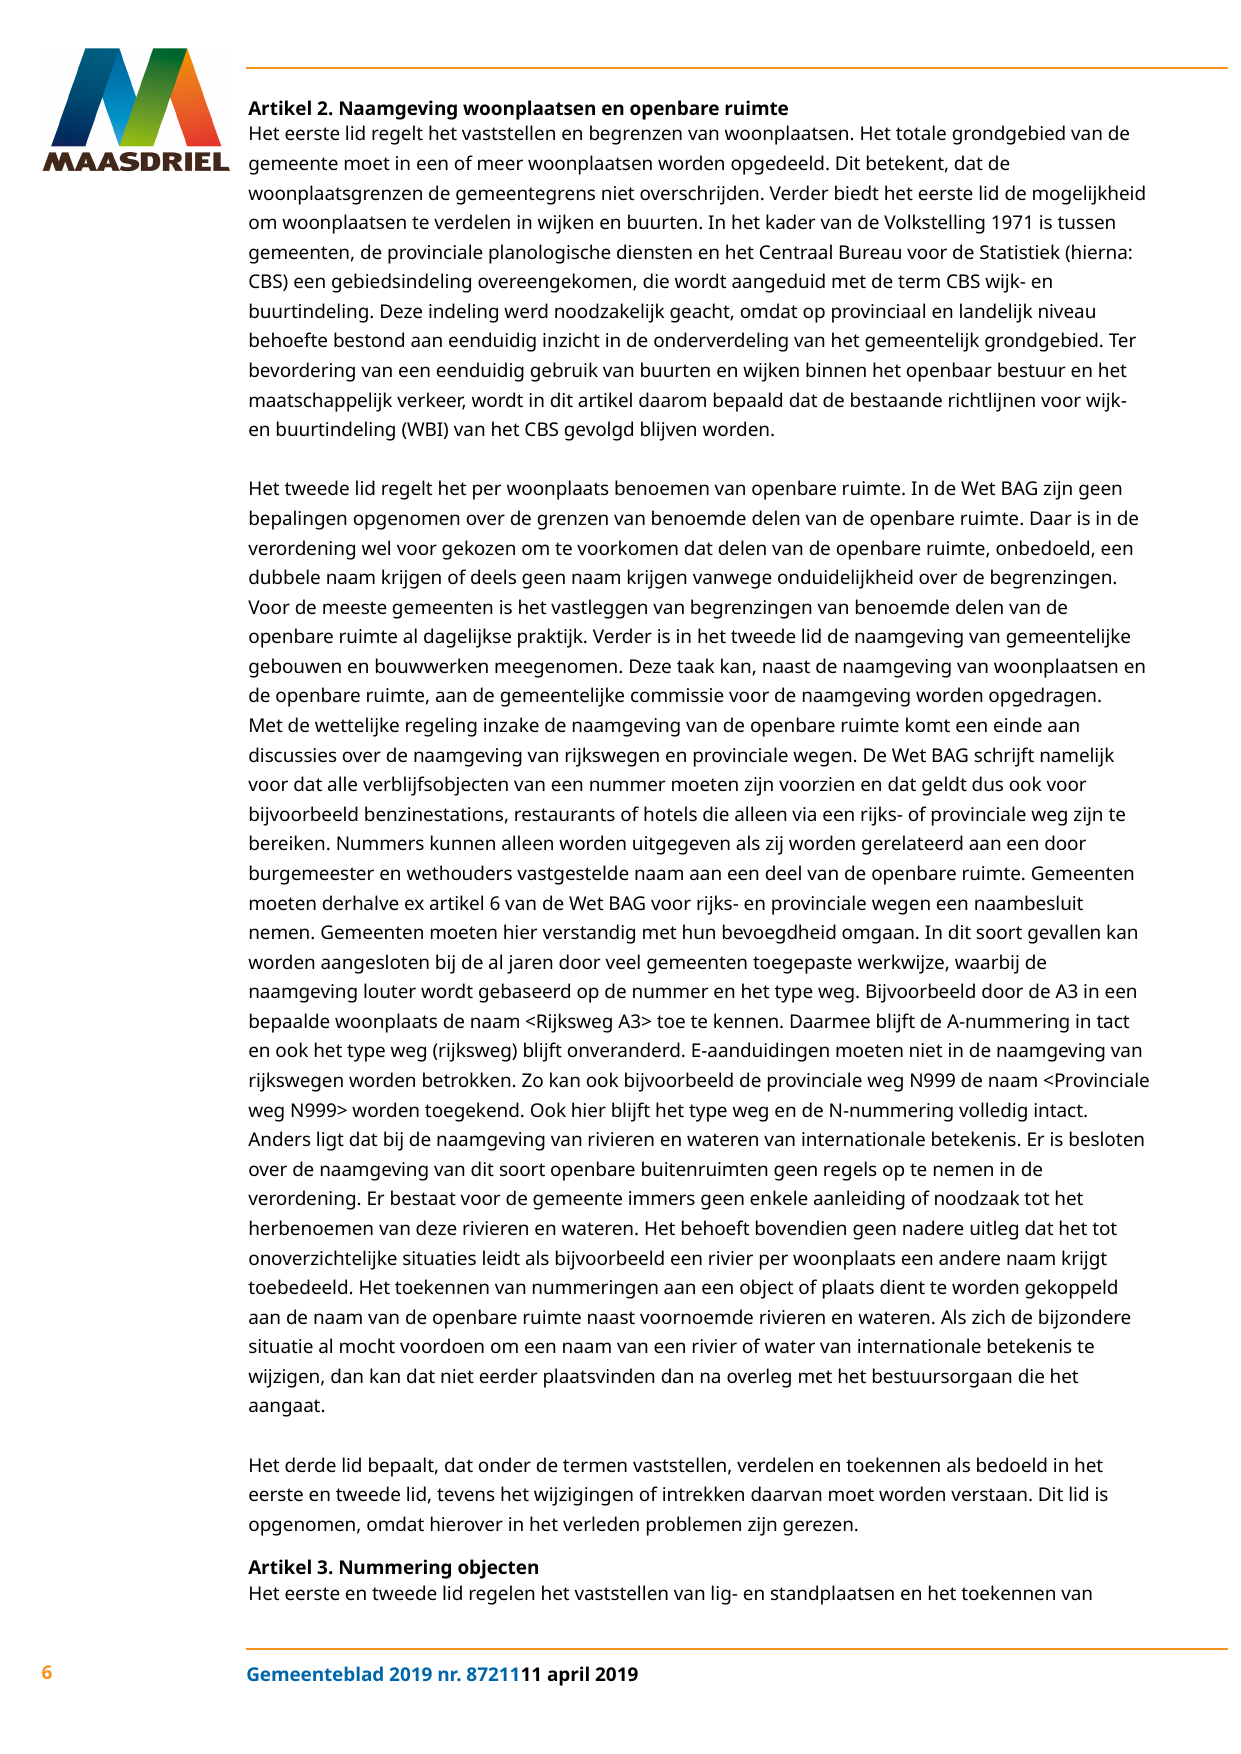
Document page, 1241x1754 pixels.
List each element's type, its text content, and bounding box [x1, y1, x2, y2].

text Anders ligt dat bij de naamgeving van rivieren en wateren van internationale betekenis. Er is besloten over de naamgeving van dit soort openbare buitenruimten geen regels op te nemen in de verordening. Er bestaat voor de gemeente immers geen enkele aanleiding of noodzaak tot het herbenoemen van deze rivieren en wateren. Het behoeft bovendien geen nadere uitleg dat het tot onoverzichtelijke situaties leidt als bijvoorbeeld een rivier per woonplaats een andere naam krijgt toebedeeld. Het toekennen van nummeringen aan een object of plaats dient te worden gekoppeld aan de naam van de openbare ruimte naast voornoemde rivieren en wateren. Als zich de bijzondere situatie al mocht voordoen om een naam van een rivier of water van internationale betekenis te wijzigen, dan kan dat niet eerder plaatsvinden dan na overleg met het bestuursorgaan die het aangaat. [248, 1126, 1152, 1418]
text Artikel 2. Naamgeving woonplaatsen en openbare ruimte [248, 95, 1152, 121]
text Het eerste en tweede lid regelen het vaststellen van lig- en standplaatsen en het toekennen van [248, 1580, 1152, 1606]
text Het tweede lid regelt het per woonplaats benoemen van openbare ruimte. In de Wet BAG zijn geen bepalingen opgenomen over de grenzen van benoemde delen van de openbare ruimte. Daar is in de verordening wel voor gekozen om te voorkomen dat delen van de openbare ruimte, onbedoeld, een dubbele naam krijgen of deels geen naam krijgen vanwege onduidelijkheid over de begrenzingen. Voor de meeste gemeenten is het vastleggen van begrenzingen van benoemde delen van de openbare ruimte al dagelijkse praktijk. Verder is in het tweede lid de naamgeving van gemeentelijke gebouwen en bouwwerken meegenomen. Deze taak kan, naast de naamgeving van woonplaatsen en de openbare ruimte, aan de gemeentelijke commissie voor de naamgeving worden opgedragen. [248, 476, 1152, 708]
text Met de wettelijke regeling inzake de naamgeving van de openbare ruimte komt een einde aan discussies over de naamgeving van rijkswegen en provinciale wegen. De Wet BAG schrijft namelijk voor dat alle verblijfsobjecten van een nummer moeten zijn voorzien en dat geldt dus ook voor bijvoorbeeld benzinestations, restaurants of hotels die alleen via een rijks- of provinciale weg zijn te bereiken. Nummers kunnen alleen worden uitgegeven als zij worden gerelateerd aan een door burgemeester en wethouders vastgestelde naam aan een deel van de openbare ruimte. Gemeenten moeten derhalve ex artikel 6 van de Wet BAG voor rijks- en provinciale wegen een naambesluit nemen. Gemeenten moeten hier verstandig met hun bevoegdheid omgaan. In dit soort gevallen kan worden aangesloten bij de al jaren door veel gemeenten toegepaste werkwijze, waarbij de naamgeving louter wordt gebaseerd op de nummer en het type weg. Bijvoorbeeld door de A3 in een bepaalde woonplaats de naam <Rijksweg A3> toe te kennen. Daarmee blijft de A-nummering in tact en ook het type weg (rijksweg) blijft onveranderd. E-aanduidingen moeten niet in de naamgeving van rijkswegen worden betrokken. Zo kan ook bijvoorbeeld de provinciale weg N999 de naam <Provinciale weg N999> worden toegekend. Ook hier blijft het type weg en de N-nummering volledig intact. [248, 712, 1152, 1122]
text Artikel 3. Nummering objecten [248, 1554, 1152, 1580]
picture [41, 47, 231, 172]
text Het derde lid bepaalt, dat onder de termen vaststellen, verdelen en toekennen als bedoeld in het eerste en tweede lid, tevens het wijzigingen of intrekken daarvan moet worden verstaan. Dit lid is opgenomen, omdat hierover in het verleden problemen zijn gerezen. [248, 1452, 1152, 1537]
text Het eerste lid regelt het vaststellen en begrenzen van woonplaatsen. Het totale grondgebied van de gemeente moet in een of meer woonplaatsen worden opgedeeld. Dit betekent, dat de woonplaatsgrenzen de gemeentegrens niet overschrijden. Verder biedt het eerste lid de mogelijkheid om woonplaatsen te verdelen in wijken en buurten. In het kader van de Volkstelling 1971 is tussen gemeenten, de provinciale planologische diensten en het Centraal Bureau voor de Statistiek (hierna: CBS) een gebiedsindeling overeengekomen, die wordt aangeduid met de term CBS wijk- en buurtindeling. Deze indeling werd noodzakelijk geacht, omdat op provinciaal en landelijk niveau behoefte bestond aan eenduidig inzicht in de onderverdeling van het gemeentelijk grondgebied. Ter bevordering van een eenduidig gebruik van buurten en wijken binnen het openbaar bestuur en het maatschappelijk verkeer, wordt in dit artikel daarom bepaald dat de bestaande richtlijnen voor wijk- en buurtindeling (WBI) van het CBS gevolgd blijven worden. [248, 121, 1152, 442]
